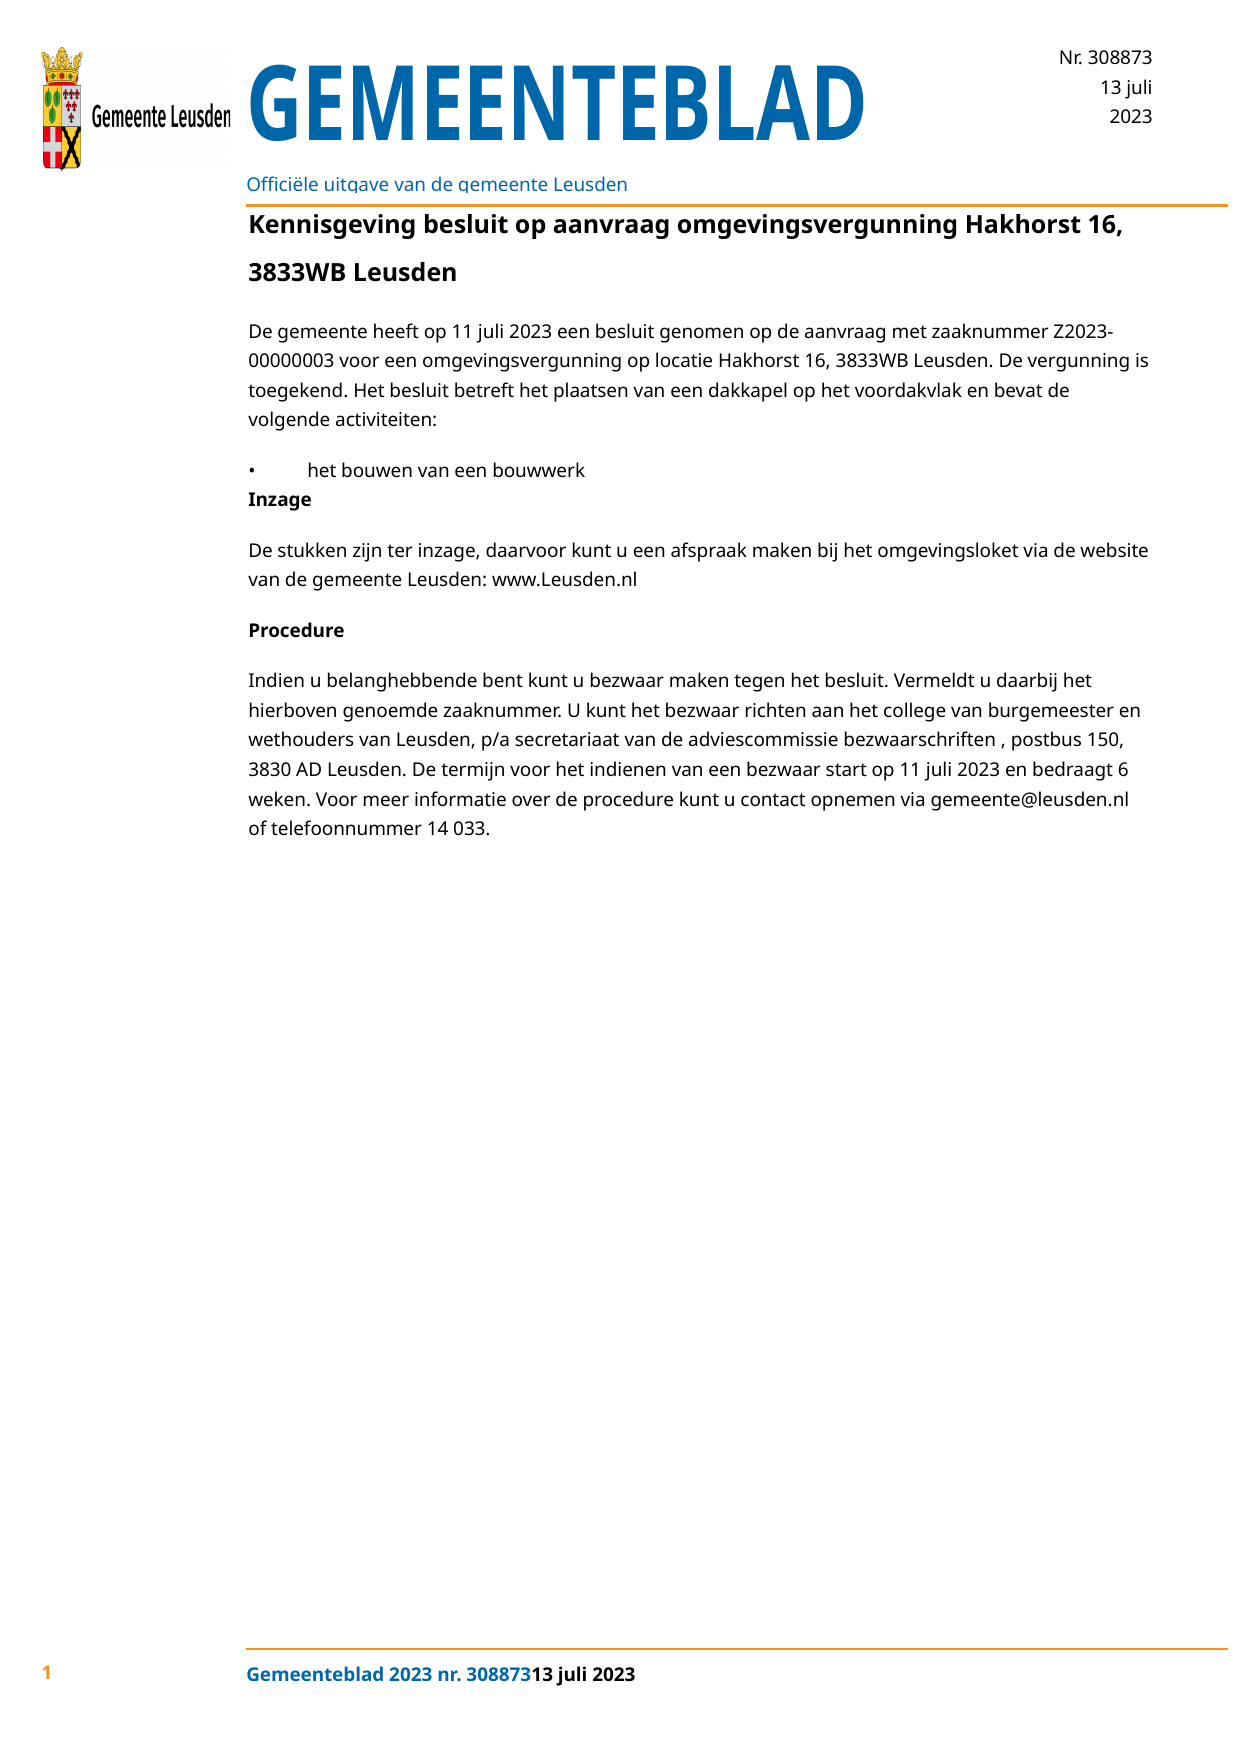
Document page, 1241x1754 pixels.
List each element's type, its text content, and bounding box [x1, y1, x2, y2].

text Kennisgeving besluit op aanvraag omgevingsvergunning Hakhorst 16, 3833WB Leusden [248, 207, 1152, 288]
list het bouwen van een bouwwerk [248, 457, 1152, 483]
picture [41, 47, 231, 172]
text Inzage [248, 487, 1152, 512]
text Indien u belanghebbende bent kunt u bezwaar maken tegen het besluit. Vermeldt u daarbij het hierboven genoemde zaaknummer. U kunt het bezwaar richten aan het college van burgemeester en wethouders van Leusden, p/a secretariaat van de adviescommissie bezwaarschriften , postbus 150, 3830 AD Leusden. De termijn voor het indienen van een bezwaar start op 11 juli 2023 en bedraagt 6 weken. Voor meer informatie over de procedure kunt u contact opnemen via gemeente@leusden.nl of telefoonnummer 14 033. [248, 667, 1152, 841]
text De stukken zijn ter inzage, daarvoor kunt u een afspraak maken bij het omgevingsloket via de website van de gemeente Leusden: www.Leusden.nl [248, 537, 1152, 592]
text Procedure [248, 617, 1152, 643]
text De gemeente heeft op 11 juli 2023 een besluit genomen op de aanvraag met zaaknummer Z2023-00000003 voor een omgevingsvergunning op locatie Hakhorst 16, 3833WB Leusden. De vergunning is toegekend. Het besluit betreft het plaatsen van een dakkapel op het voordakvlak en bevat de volgende activiteiten: [248, 318, 1152, 432]
